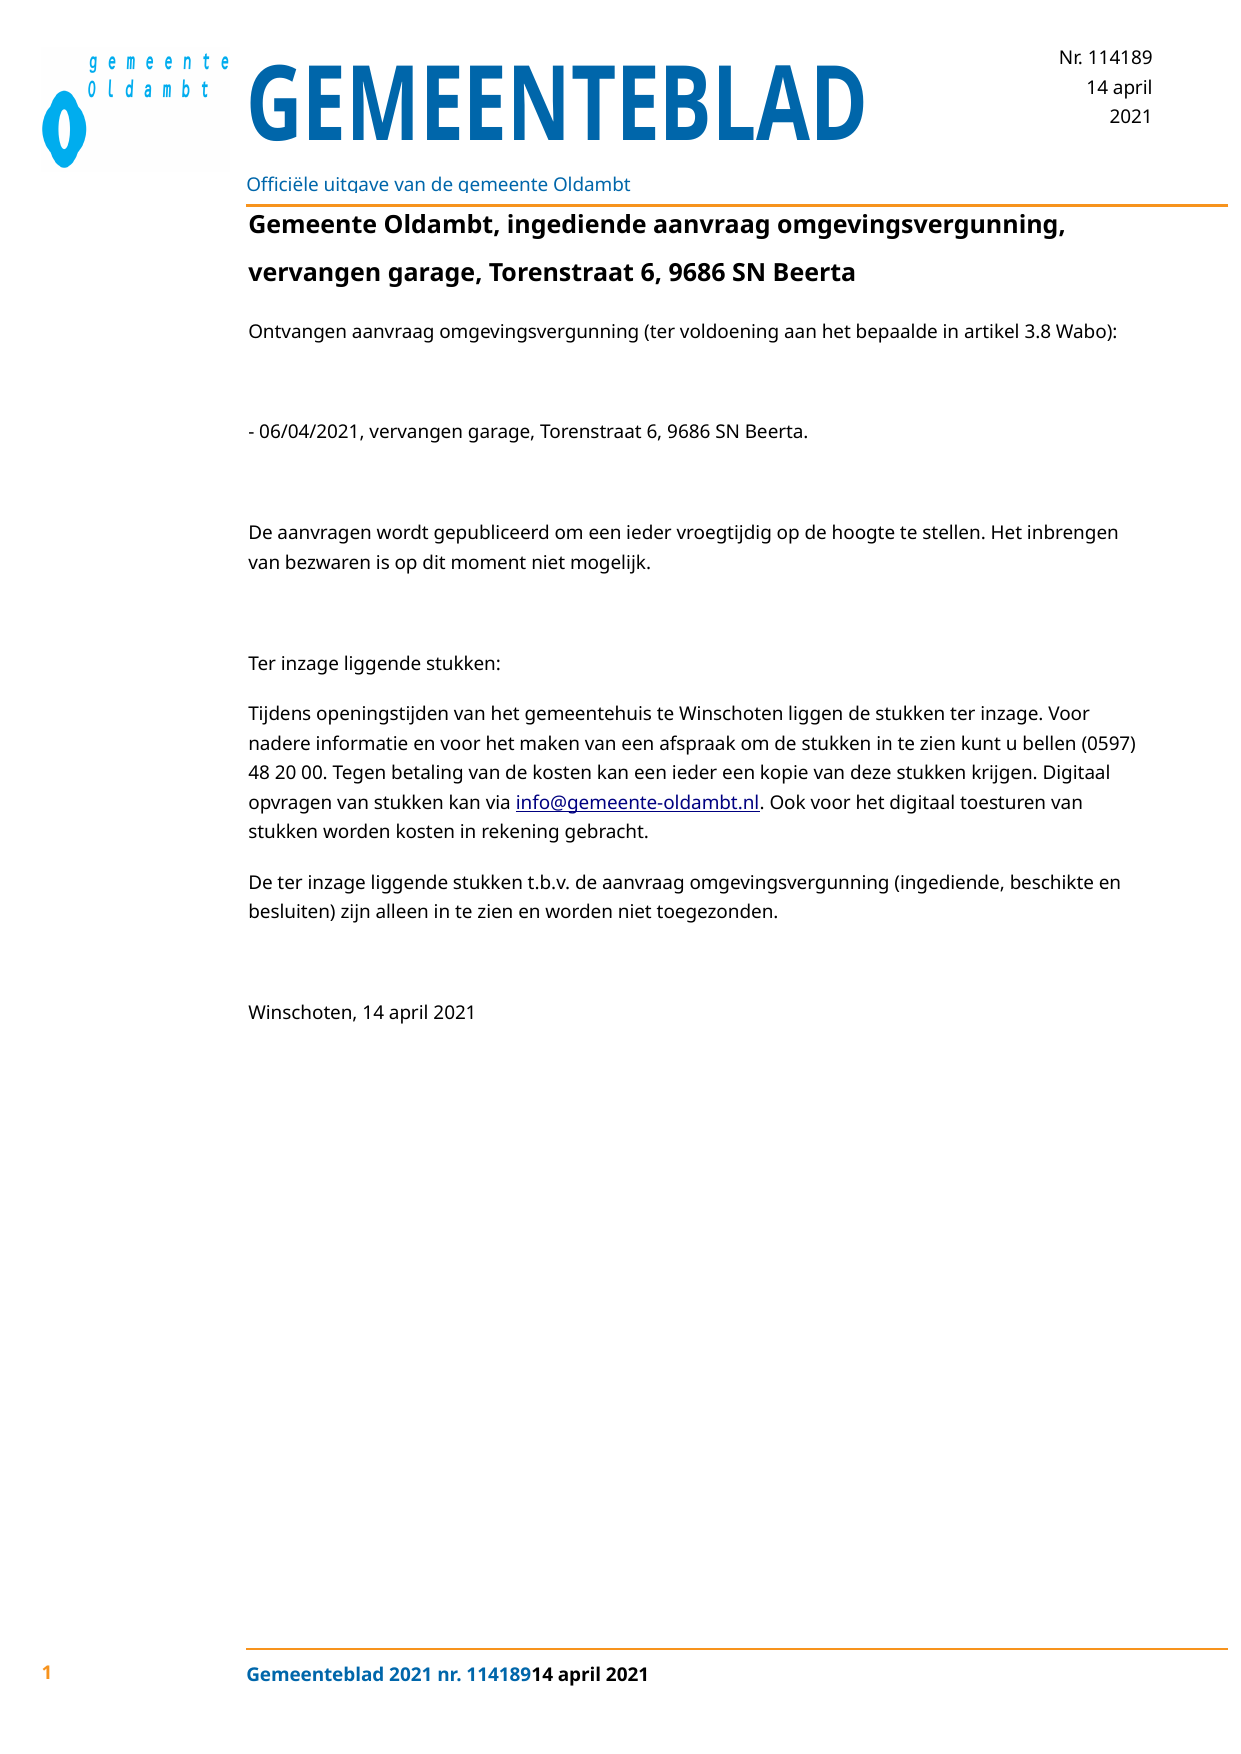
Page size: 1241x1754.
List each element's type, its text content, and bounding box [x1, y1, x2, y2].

text Gemeente Oldambt, ingediende aanvraag omgevingsvergunning, vervangen garage, Torenstraat 6, 9686 SN Beerta [248, 207, 1152, 288]
text - 06/04/2021, vervangen garage, Torenstraat 6, 9686 SN Beerta. [248, 419, 1152, 444]
text Ter inzage liggende stukken: [248, 650, 1152, 676]
text Tijdens openingstijden van het gemeentehuis te Winschoten liggen de stukken ter inzage. Voor nadere informatie en voor het maken van een afspraak om de stukken in te zien kunt u bellen (0597) 48 20 00. Tegen betaling van de kosten kan een ieder een kopie van deze stukken krijgen. Digitaal opvragen van stukken kan via info@gemeente-oldambt.nl. Ook voor het digitaal toesturen van stukken worden kosten in rekening gebracht. [248, 700, 1152, 844]
picture [41, 47, 231, 172]
text De aanvragen wordt gepubliceerd om een ieder vroegtijdig op de hoogte te stellen. Het inbrengen van bezwaren is op dit moment niet mogelijk. [248, 519, 1152, 575]
text De ter inzage liggende stukken t.b.v. de aanvraag omgevingsvergunning (ingediende, beschikte en besluiten) zijn alleen in te zien en worden niet toegezonden. [248, 869, 1152, 924]
text Ontvangen aanvraag omgevingsvergunning (ter voldoening aan het bepaalde in artikel 3.8 Wabo): [248, 318, 1152, 344]
text Winschoten, 14 april 2021 [248, 999, 1152, 1025]
